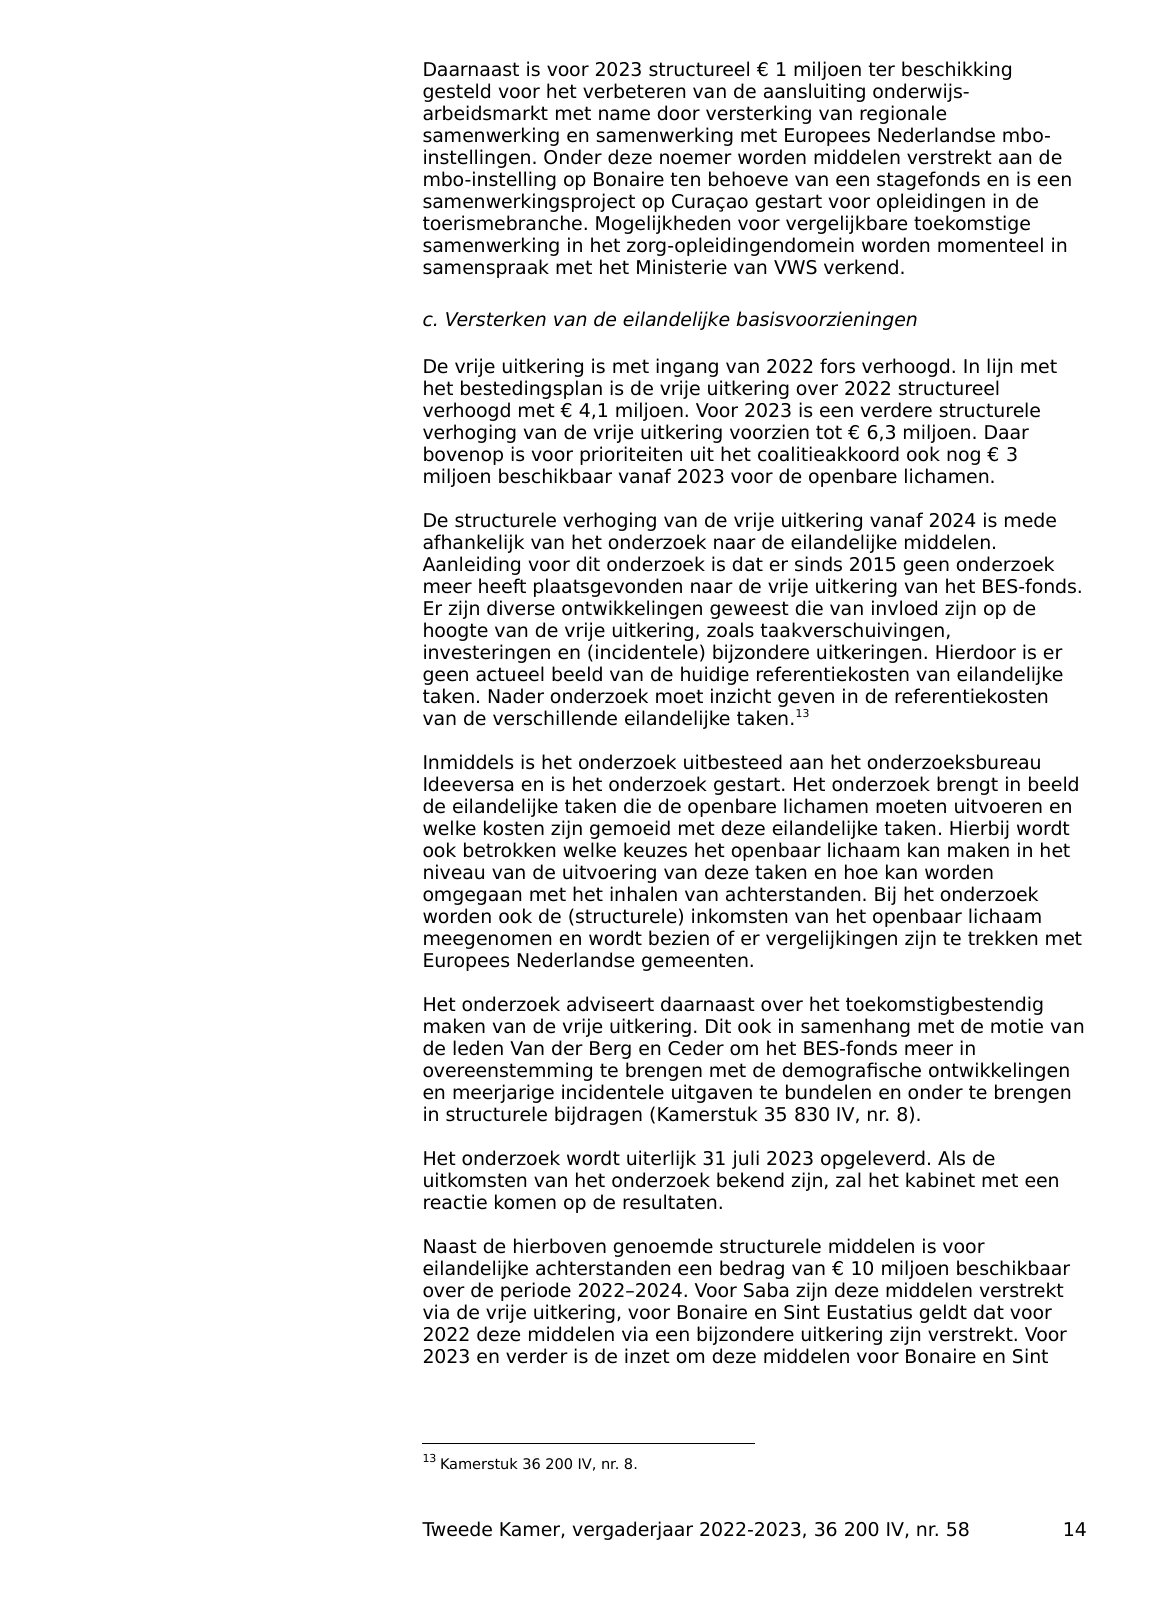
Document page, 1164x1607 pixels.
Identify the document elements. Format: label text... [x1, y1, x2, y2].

subtitle c. Versterken van de eilandelijke basisvoorzieningen [422, 309, 1087, 331]
text De structurele verhoging van de vrije uitkering vanaf 2024 is mede afhankelijk van het onderzoek naar de eilandelijke middelen. Aanleiding voor dit onderzoek is dat er sinds 2015 geen onderzoek meer heeft plaatsgevonden naar de vrije uitkering van het BES-fonds. Er zijn diverse ontwikkelingen geweest die van invloed zijn op de hoogte van de vrije uitkering, zoals taakverschuivingen, investeringen en (incidentele) bijzondere uitkeringen. Hierdoor is er geen actueel beeld van de huidige referentiekosten van eilandelijke taken. Nader onderzoek moet inzicht geven in de referentiekosten van de verschillende eilandelijke taken. [422, 510, 1087, 730]
text Daarnaast is voor 2023 structureel € 1 miljoen ter beschikking gesteld voor het verbeteren van de aansluiting onderwijs-arbeidsmarkt met name door versterking van regionale samenwerking en samenwerking met Europees Nederlandse mbo-instellingen. Onder deze noemer worden middelen verstrekt aan de mbo-instelling op Bonaire ten behoeve van een stagefonds en is een samenwerkingsproject op Curaçao gestart voor opleidingen in de toerismebranche. Mogelijkheden voor vergelijkbare toekomstige samenwerking in het zorg-opleidingendomein worden momenteel in samenspraak met het Ministerie van VWS verkend. [422, 59, 1087, 279]
text Naast de hierboven genoemde structurele middelen is voor eilandelijke achterstanden een bedrag van € 10 miljoen beschikbaar over de periode 2022–2024. Voor Saba zijn deze middelen verstrekt via de vrije uitkering, voor Bonaire en Sint Eustatius geldt dat voor 2022 deze middelen via een bijzondere uitkering zijn verstrekt. Voor 2023 en verder is de inzet om deze middelen voor Bonaire en Sint [422, 1236, 1087, 1368]
text Kamerstuk 36 200 IV, nr. 8. [422, 1452, 1087, 1474]
text Het onderzoek adviseert daarnaast over het toekomstigbestendig maken van de vrije uitkering. Dit ook in samenhang met de motie van de leden Van der Berg en Ceder om het BES-fonds meer in overeenstemming te brengen met de demografische ontwikkelingen en meerjarige incidentele uitgaven te bundelen en onder te brengen in structurele bijdragen (Kamerstuk 35 830 IV, nr. 8). [422, 994, 1087, 1126]
text Het onderzoek wordt uiterlijk 31 juli 2023 opgeleverd. Als de uitkomsten van het onderzoek bekend zijn, zal het kabinet met een reactie komen op de resultaten. [422, 1148, 1087, 1214]
text Inmiddels is het onderzoek uitbesteed aan het onderzoeksbureau Ideeversa en is het onderzoek gestart. Het onderzoek brengt in beeld de eilandelijke taken die de openbare lichamen moeten uitvoeren en welke kosten zijn gemoeid met deze eilandelijke taken. Hierbij wordt ook betrokken welke keuzes het openbaar lichaam kan maken in het niveau van de uitvoering van deze taken en hoe kan worden omgegaan met het inhalen van achterstanden. Bij het onderzoek worden ook de (structurele) inkomsten van het openbaar lichaam meegenomen en wordt bezien of er vergelijkingen zijn te trekken met Europees Nederlandse gemeenten. [422, 752, 1087, 972]
text De vrije uitkering is met ingang van 2022 fors verhoogd. In lijn met het bestedingsplan is de vrije uitkering over 2022 structureel verhoogd met € 4,1 miljoen. Voor 2023 is een verdere structurele verhoging van de vrije uitkering voorzien tot € 6,3 miljoen. Daar bovenop is voor prioriteiten uit het coalitieakkoord ook nog € 3 miljoen beschikbaar vanaf 2023 voor de openbare lichamen. [422, 356, 1087, 488]
